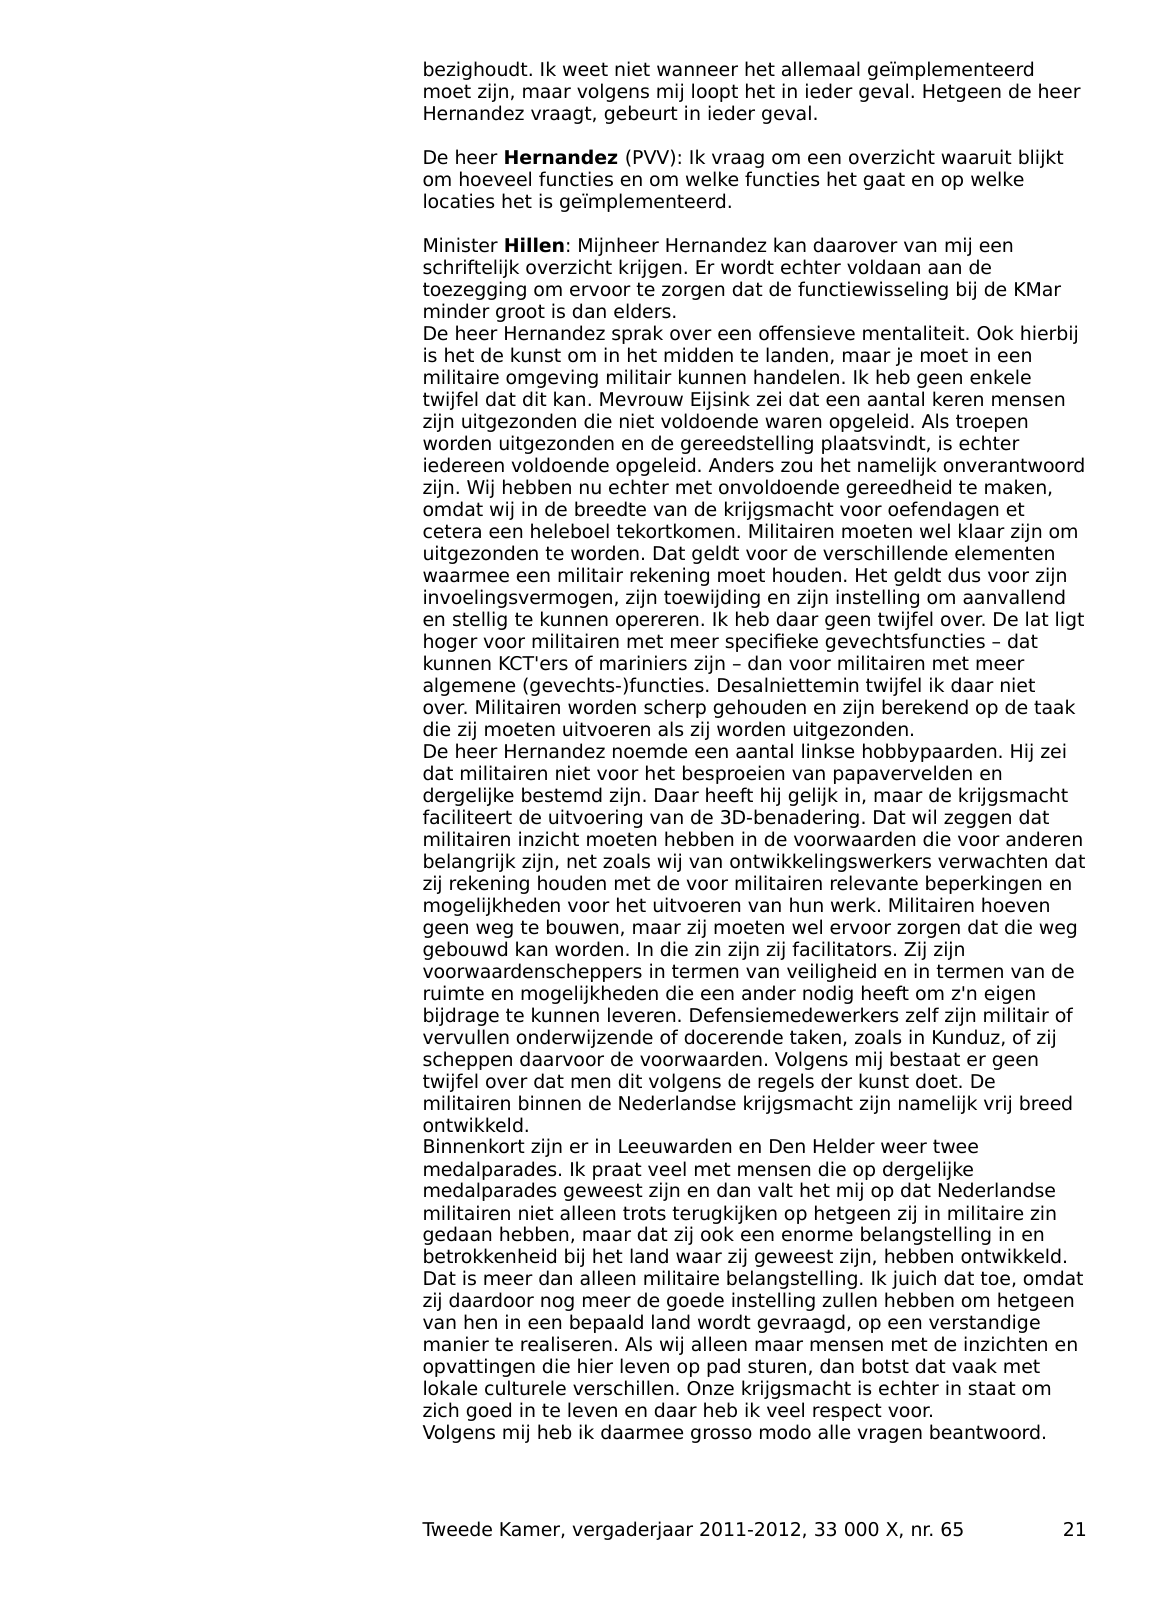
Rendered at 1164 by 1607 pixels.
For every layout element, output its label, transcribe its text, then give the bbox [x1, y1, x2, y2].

text bezighoudt. Ik weet niet wanneer het allemaal geïmplementeerd moet zijn, maar volgens mij loopt het in ieder geval. Hetgeen de heer Hernandez vraagt, gebeurt in ieder geval. [422, 59, 1087, 125]
text De heer Hernandez noemde een aantal linkse hobbypaarden. Hij zei dat militairen niet voor het besproeien van papavervelden en dergelijke bestemd zijn. Daar heeft hij gelijk in, maar de krijgsmacht faciliteert de uitvoering van de 3D-benadering. Dat wil zeggen dat militairen inzicht moeten hebben in de voorwaarden die voor anderen belangrijk zijn, net zoals wij van ontwikkelingswerkers verwachten dat zij rekening houden met de voor militairen relevante beperkingen en mogelijkheden voor het uitvoeren van hun werk. Militairen hoeven geen weg te bouwen, maar zij moeten wel ervoor zorgen dat die weg gebouwd kan worden. In die zin zijn zij facilitators. Zij zijn voorwaardenscheppers in termen van veiligheid en in termen van de ruimte en mogelijkheden die een ander nodig heeft om z'n eigen bijdrage te kunnen leveren. Defensiemedewerkers zelf zijn militair of vervullen onderwijzende of docerende taken, zoals in Kunduz, of zij scheppen daarvoor de voorwaarden. Volgens mij bestaat er geen twijfel over dat men dit volgens de regels der kunst doet. De militairen binnen de Nederlandse krijgsmacht zijn namelijk vrij breed ontwikkeld. [422, 741, 1087, 1136]
text Minister Hillen: Mijnheer Hernandez kan daarover van mij een schriftelijk overzicht krijgen. Er wordt echter voldaan aan de toezegging om ervoor te zorgen dat de functiewisseling bij de KMar minder groot is dan elders. [422, 235, 1087, 323]
text De heer Hernandez sprak over een offensieve mentaliteit. Ook hierbij is het de kunst om in het midden te landen, maar je moet in een militaire omgeving militair kunnen handelen. Ik heb geen enkele twijfel dat dit kan. Mevrouw Eijsink zei dat een aantal keren mensen zijn uitgezonden die niet voldoende waren opgeleid. Als troepen worden uitgezonden en de gereedstelling plaatsvindt, is echter iedereen voldoende opgeleid. Anders zou het namelijk onverantwoord zijn. Wij hebben nu echter met onvoldoende gereedheid te maken, omdat wij in de breedte van de krijgsmacht voor oefendagen et cetera een heleboel tekortkomen. Militairen moeten wel klaar zijn om uitgezonden te worden. Dat geldt voor de verschillende elementen waarmee een militair rekening moet houden. Het geldt dus voor zijn invoelingsvermogen, zijn toewijding en zijn instelling om aanvallend en stellig te kunnen opereren. Ik heb daar geen twijfel over. De lat ligt hoger voor militairen met meer specifieke gevechtsfuncties – dat kunnen KCT'ers of mariniers zijn – dan voor militairen met meer algemene (gevechts-)functies. Desalniettemin twijfel ik daar niet over. Militairen worden scherp gehouden en zijn berekend op de taak die zij moeten uitvoeren als zij worden uitgezonden. [422, 323, 1087, 741]
text De heer Hernandez (PVV): Ik vraag om een overzicht waaruit blijkt om hoeveel functies en om welke functies het gaat en op welke locaties het is geïmplementeerd. [422, 147, 1087, 213]
text Volgens mij heb ik daarmee grosso modo alle vragen beantwoord. [422, 1422, 1087, 1444]
text Binnenkort zijn er in Leeuwarden en Den Helder weer twee medalparades. Ik praat veel met mensen die op dergelijke medalparades geweest zijn en dan valt het mij op dat Nederlandse militairen niet alleen trots terugkijken op hetgeen zij in militaire zin gedaan hebben, maar dat zij ook een enorme belangstelling in en betrokkenheid bij het land waar zij geweest zijn, hebben ontwikkeld. Dat is meer dan alleen militaire belangstelling. Ik juich dat toe, omdat zij daardoor nog meer de goede instelling zullen hebben om hetgeen van hen in een bepaald land wordt gevraagd, op een verstandige manier te realiseren. Als wij alleen maar mensen met de inzichten en opvattingen die hier leven op pad sturen, dan botst dat vaak met lokale culturele verschillen. Onze krijgsmacht is echter in staat om zich goed in te leven en daar heb ik veel respect voor. [422, 1136, 1087, 1422]
